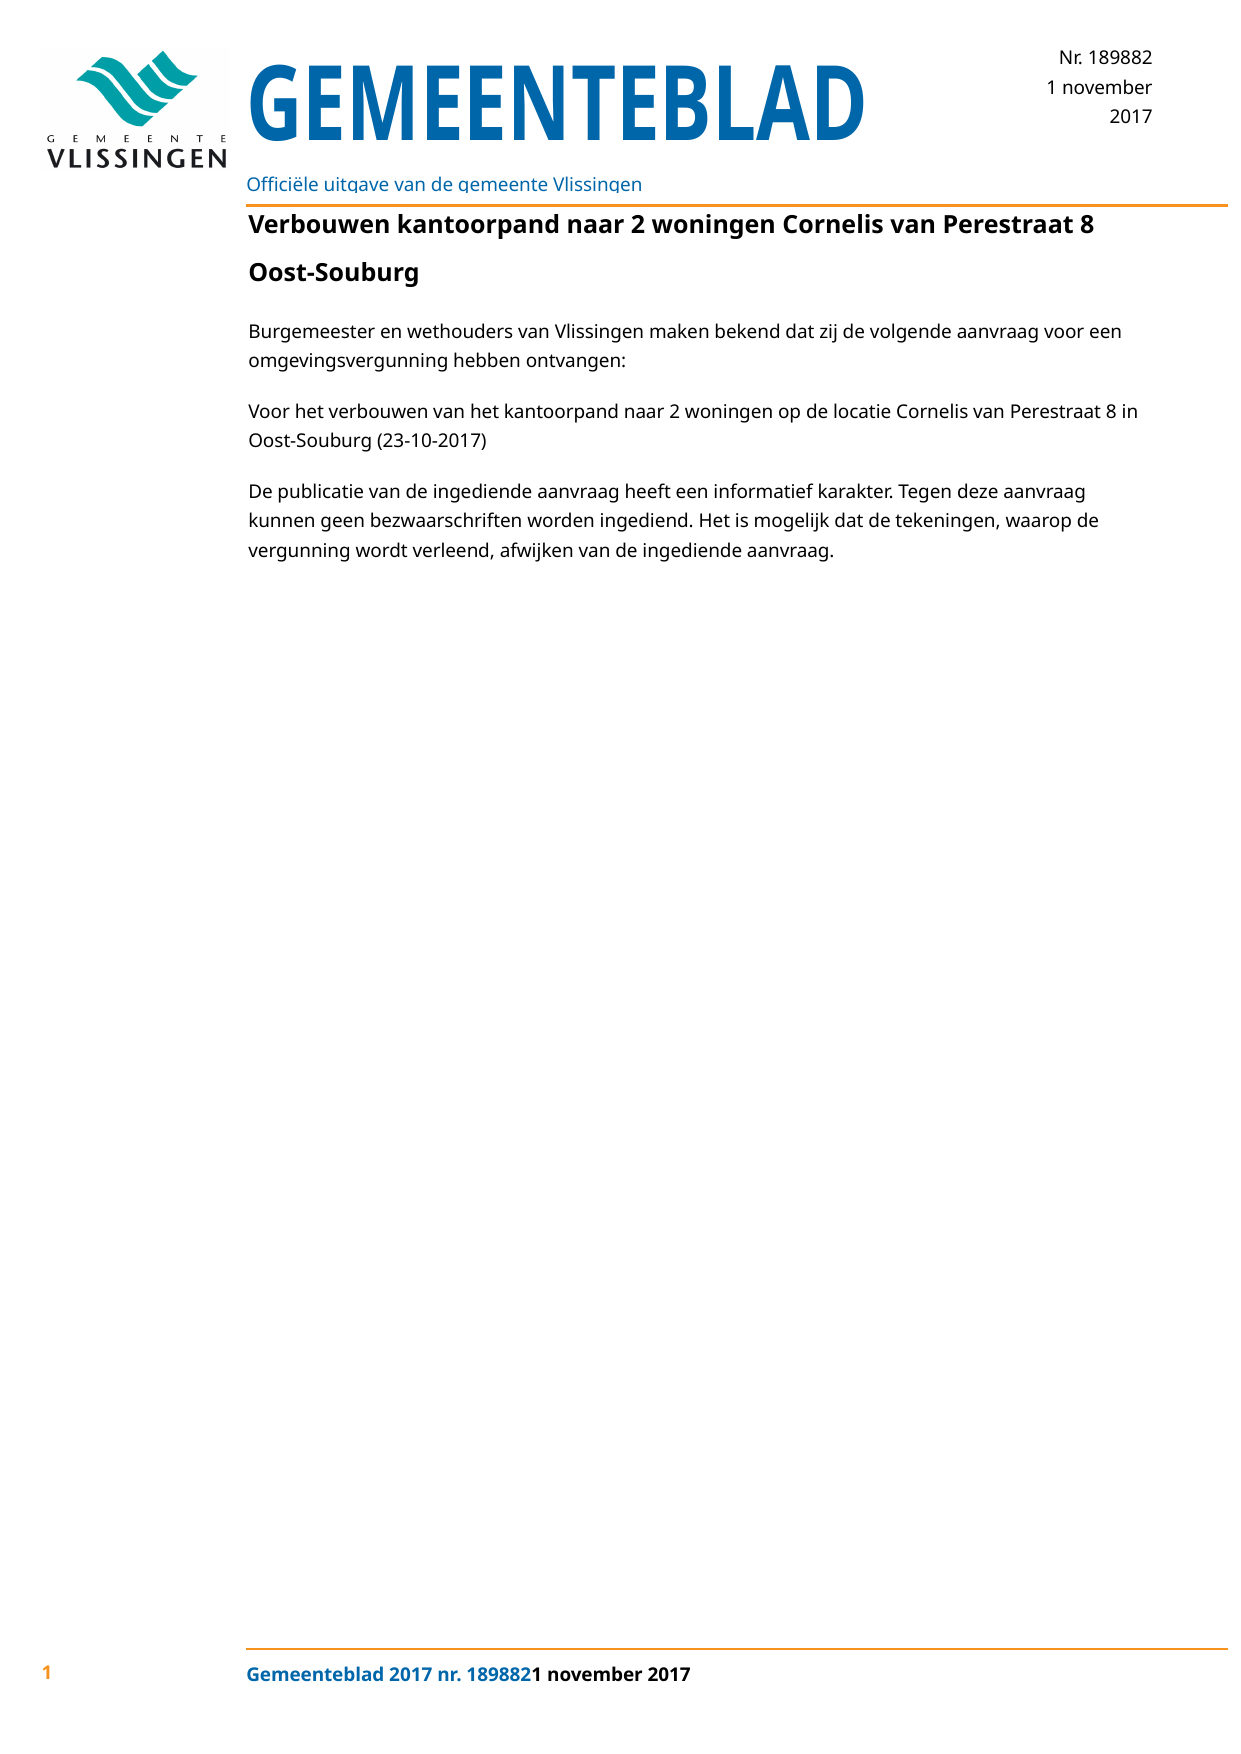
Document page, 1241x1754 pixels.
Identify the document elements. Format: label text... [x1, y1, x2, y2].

picture [41, 47, 231, 172]
text Voor het verbouwen van het kantoorpand naar 2 woningen op de locatie Cornelis van Perestraat 8 in Oost-Souburg (23-10-2017) [248, 398, 1152, 453]
text Verbouwen kantoorpand naar 2 woningen Cornelis van Perestraat 8 Oost-Souburg [248, 207, 1152, 288]
text De publicatie van de ingediende aanvraag heeft een informatief karakter. Tegen deze aanvraag kunnen geen bezwaarschriften worden ingediend. Het is mogelijk dat de tekeningen, waarop de vergunning wordt verleend, afwijken van de ingediende aanvraag. [248, 478, 1152, 563]
text Burgemeester en wethouders van Vlissingen maken bekend dat zij de volgende aanvraag voor een omgevingsvergunning hebben ontvangen: [248, 318, 1152, 373]
